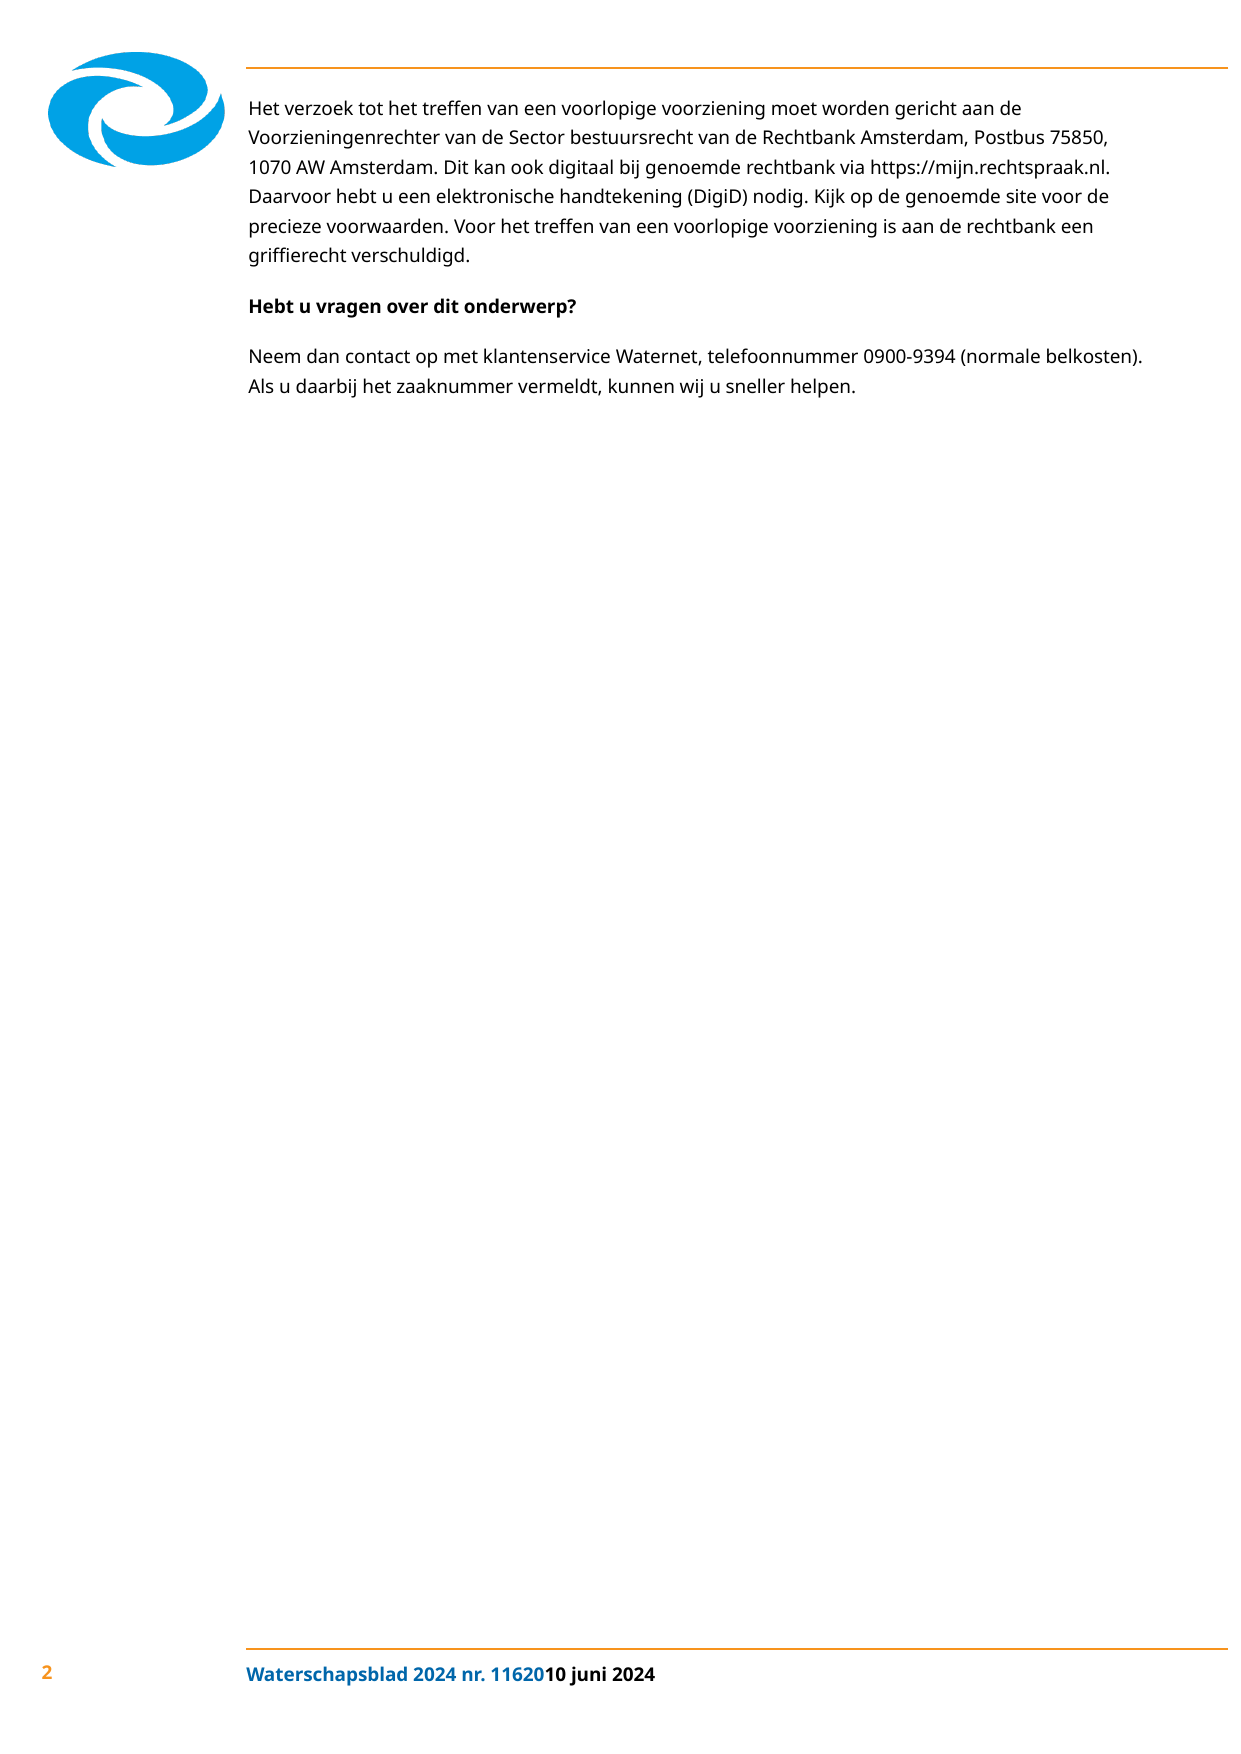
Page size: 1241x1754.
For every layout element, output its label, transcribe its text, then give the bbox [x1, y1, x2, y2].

text Hebt u vragen over dit onderwerp? [248, 293, 1152, 319]
picture [41, 47, 231, 172]
text Neem dan contact op met klantenservice Waternet, telefoonnummer 0900-9394 (normale belkosten). Als u daarbij het zaaknummer vermeldt, kunnen wij u sneller helpen. [248, 343, 1152, 399]
text Het verzoek tot het treffen van een voorlopige voorziening moet worden gericht aan de Voorzieningenrechter van de Sector bestuursrecht van de Rechtbank Amsterdam, Postbus 75850, 1070 AW Amsterdam. Dit kan ook digitaal bij genoemde rechtbank via https://mijn.rechtspraak.nl. Daarvoor hebt u een elektronische handtekening (DigiD) nodig. Kijk op de genoemde site voor de precieze voorwaarden. Voor het treffen van een voorlopige voorziening is aan de rechtbank een griffierecht verschuldigd. [248, 95, 1152, 268]
